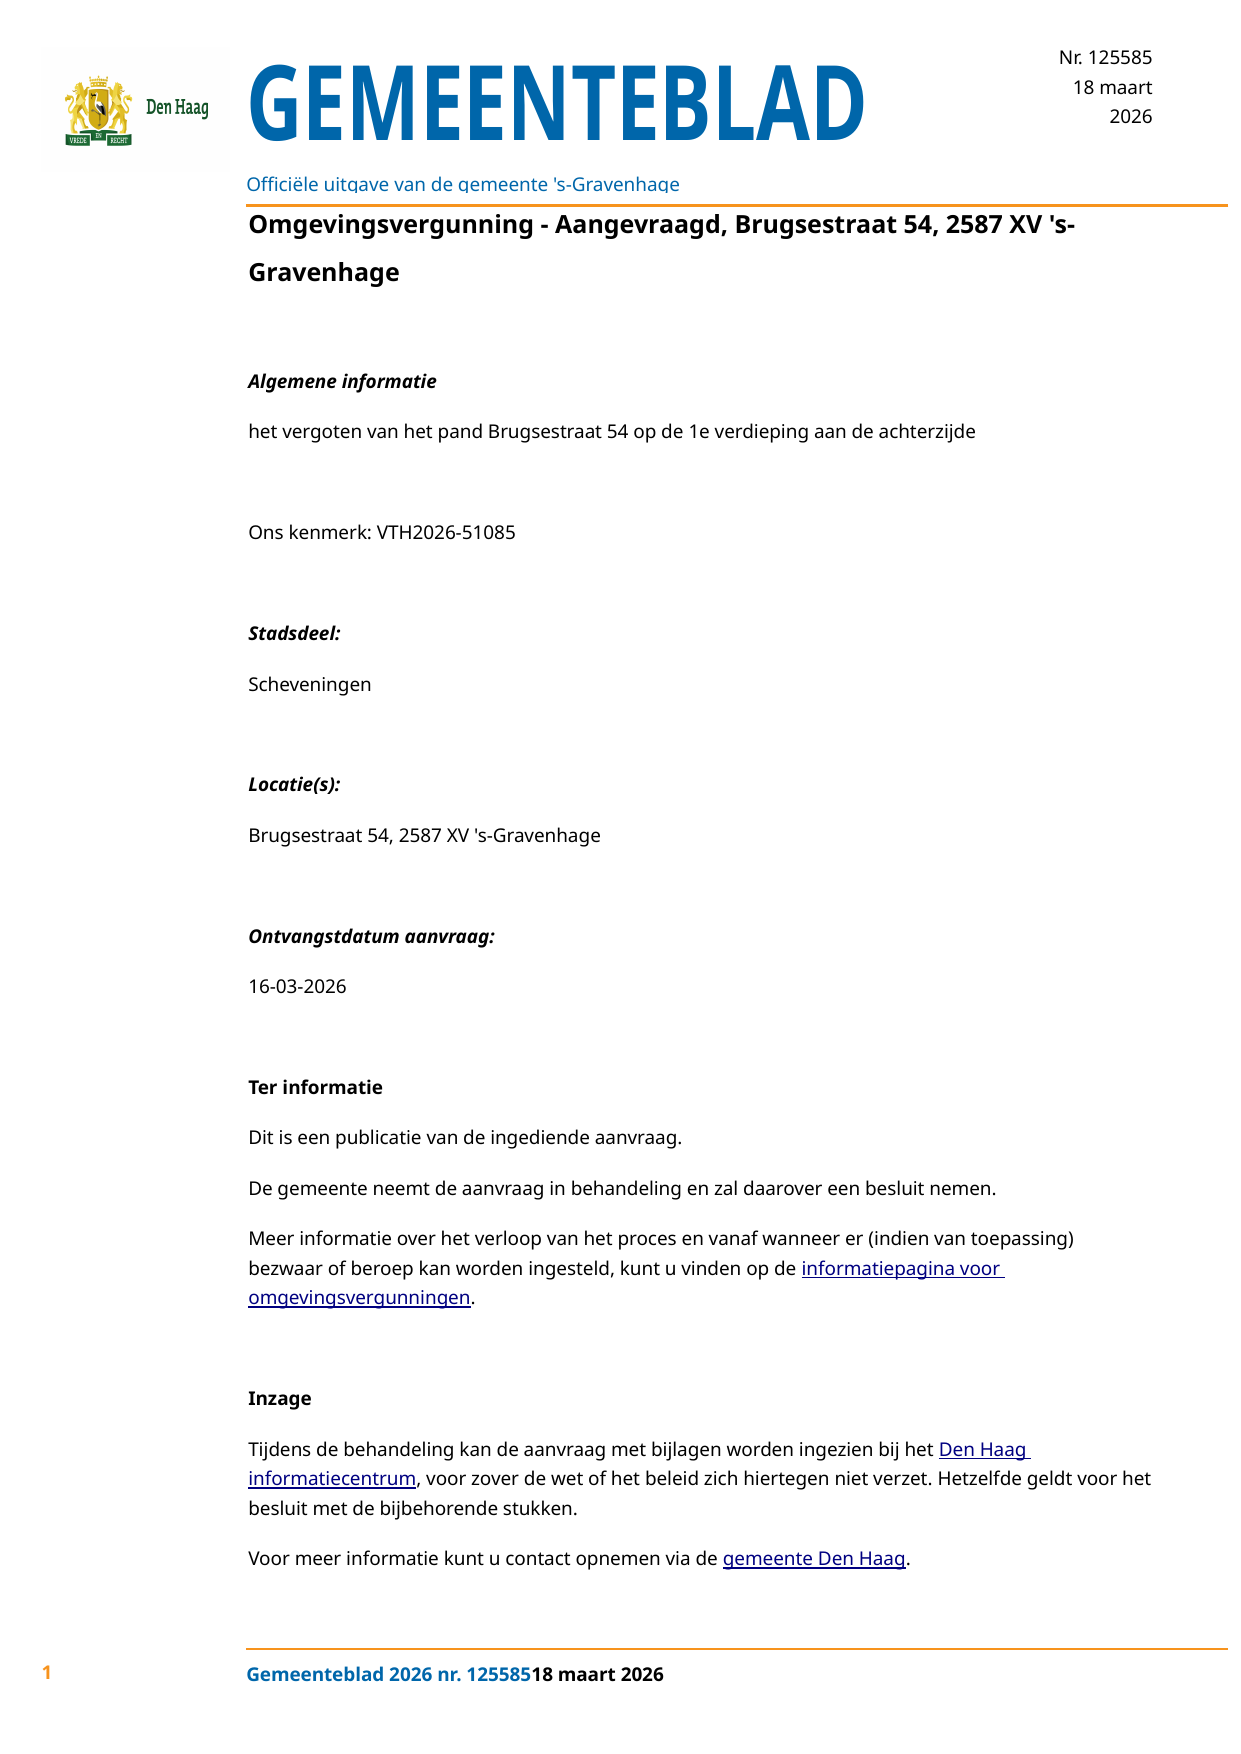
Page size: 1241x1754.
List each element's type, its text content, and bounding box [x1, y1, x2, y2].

text Ons kenmerk: VTH2026-51085 [248, 519, 1152, 545]
text De gemeente neemt de aanvraag in behandeling en zal daarover een besluit nemen. [248, 1175, 1152, 1201]
text Meer informatie over het verloop van het proces en vanaf wanneer er (indien van toepassing) bezwaar of beroep kan worden ingesteld, kunt u vinden op de informatiepagina voor omgevingsvergunningen. [248, 1225, 1152, 1310]
text Inzage [248, 1385, 1152, 1411]
text Ontvangstdatum aanvraag: [248, 923, 1152, 949]
text Scheveningen [248, 671, 1152, 697]
text Algemene informatie [248, 368, 1152, 394]
text Locatie(s): [248, 772, 1152, 797]
text Omgevingsvergunning - Aangevraagd, Brugsestraat 54, 2587 XV 's-Gravenhage [248, 207, 1152, 288]
text Brugsestraat 54, 2587 XV 's-Gravenhage [248, 822, 1152, 848]
text Stadsdeel: [248, 620, 1152, 646]
text Dit is een publicatie van de ingediende aanvraag. [248, 1124, 1152, 1150]
text 16-03-2026 [248, 973, 1152, 999]
text het vergoten van het pand Brugsestraat 54 op de 1e verdieping aan de achterzijde [248, 419, 1152, 444]
picture [41, 47, 231, 172]
text Ter informatie [248, 1074, 1152, 1100]
text Voor meer informatie kunt u contact opnemen via de gemeente Den Haag. [248, 1545, 1152, 1571]
text Tijdens de behandeling kan de aanvraag met bijlagen worden ingezien bij het Den Haag informatiecentrum, voor zover de wet of het beleid zich hiertegen niet verzet. Hetzelfde geldt voor het besluit met de bijbehorende stukken. [248, 1436, 1152, 1521]
